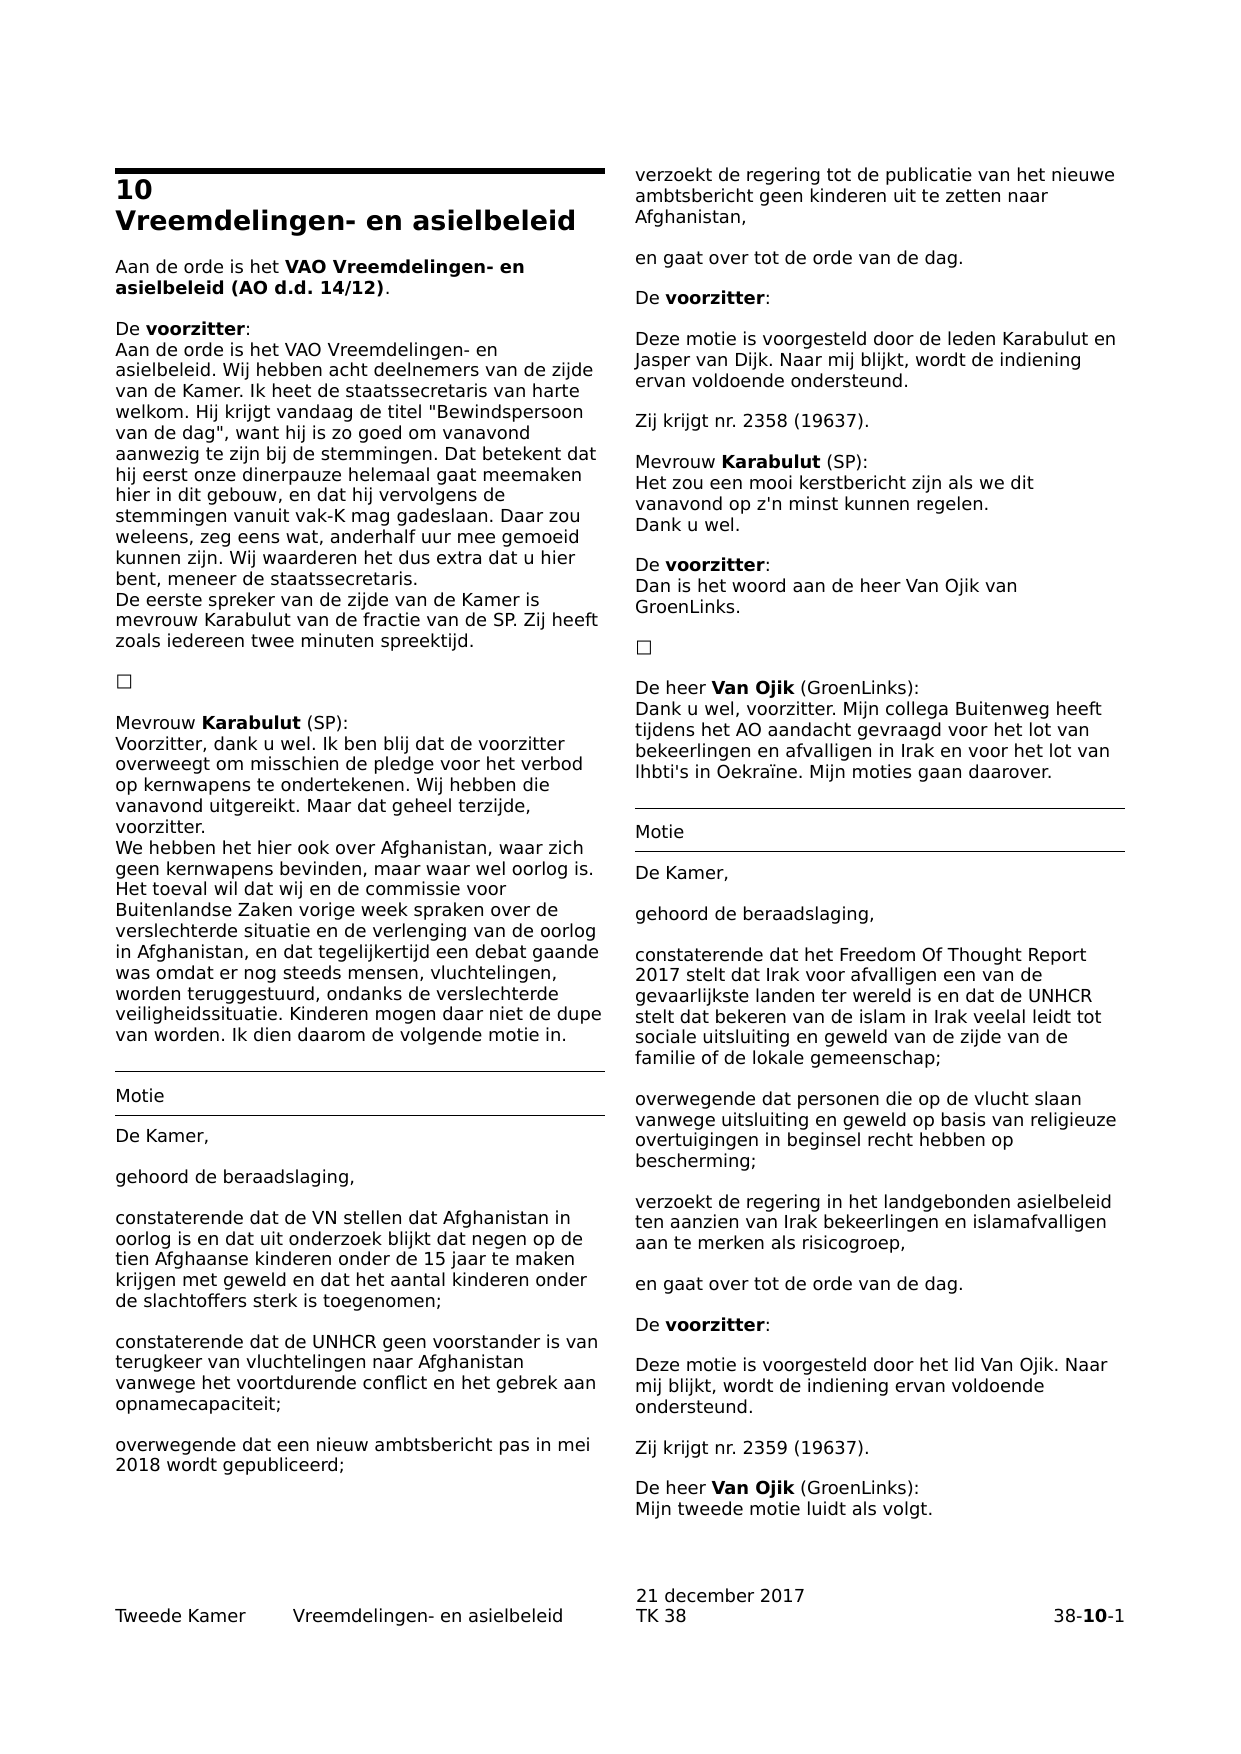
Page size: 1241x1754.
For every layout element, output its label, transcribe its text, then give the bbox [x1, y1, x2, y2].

text De heer Van Ojik (GroenLinks): [635, 1478, 1125, 1499]
text Dank u wel. [635, 514, 1125, 535]
text De voorzitter: [635, 1314, 1125, 1335]
text De voorzitter: [635, 288, 1125, 309]
text overwegende dat een nieuw ambtsbericht pas in mei 2018 wordt gepubliceerd; [115, 1434, 605, 1476]
text gehoord de beraadslaging, [115, 1167, 605, 1188]
text De heer Van Ojik (GroenLinks): [635, 678, 1125, 699]
text Voorzitter, dank u wel. Ik ben blij dat de voorzitter overweegt om misschien de pledge voor het verbod op kernwapens te ondertekenen. Wij hebben die vanavond uitgereikt. Maar dat geheel terzijde, voorzitter. [115, 733, 605, 837]
text Mevrouw Karabulut (SP): [635, 452, 1125, 473]
text constaterende dat de VN stellen dat Afghanistan in oorlog is en dat uit onderzoek blijkt dat negen op de tien Afghaanse kinderen onder de 15 jaar te maken krijgen met geweld en dat het aantal kinderen onder de slachtoffers sterk is toegenomen; [115, 1208, 605, 1311]
text De voorzitter: [635, 555, 1125, 576]
text De eerste spreker van de zijde van de Kamer is mevrouw Karabulut van de fractie van de SP. Zij heeft zoals iedereen twee minuten spreektijd. [115, 589, 605, 652]
text Zij krijgt nr. 2358 (19637). [635, 411, 1125, 432]
text De Kamer, [635, 863, 1125, 884]
text gehoord de beraadslaging, [635, 904, 1125, 924]
text verzoekt de regering in het landgebonden asielbeleid ten aanzien van Irak bekeerlingen en islamafvalligen aan te merken als risicogroep, [635, 1192, 1125, 1254]
text We hebben het hier ook over Afghanistan, waar zich geen kernwapens bevinden, maar waar wel oorlog is. Het toeval wil dat wij en de commissie voor Buitenlandse Zaken vorige week spraken over de verslechterde situatie en de verlenging van de oorlog in Afghanistan, en dat tegelijkertijd een debat gaande was omdat er nog steeds mensen, vluchtelingen, worden teruggestuurd, ondanks de verslechterde veiligheidssituatie. Kinderen mogen daar niet de dupe van worden. Ik dien daarom de volgende motie in. [115, 837, 605, 1046]
text Zij krijgt nr. 2359 (19637). [635, 1437, 1125, 1458]
text ⬜ [115, 672, 605, 692]
title 10 Vreemdelingen- en asielbeleid [115, 174, 605, 237]
text constaterende dat de UNHCR geen voorstander is van terugkeer van vluchtelingen naar Afghanistan vanwege het voortdurende conflict en het gebrek aan opnamecapaciteit; [115, 1331, 605, 1414]
text Mevrouw Karabulut (SP): [115, 712, 605, 733]
text overwegende dat personen die op de vlucht slaan vanwege uitsluiting en geweld op basis van religieuze overtuigingen in beginsel recht hebben op bescherming; [635, 1089, 1125, 1172]
text De voorzitter: [115, 318, 605, 339]
text Dan is het woord aan de heer Van Ojik van GroenLinks. [635, 576, 1125, 617]
text Deze motie is voorgesteld door het lid Van Ojik. Naar mij blijkt, wordt de indiening ervan voldoende ondersteund. [635, 1355, 1125, 1417]
text en gaat over tot de orde van de dag. [635, 1274, 1125, 1294]
text Deze motie is voorgesteld door de leden Karabulut en Jasper van Dijk. Naar mij blijkt, wordt de indiening ervan voldoende ondersteund. [635, 329, 1125, 391]
text en gaat over tot de orde van de dag. [635, 247, 1125, 268]
text ⬜ [635, 637, 1125, 658]
text Het zou een mooi kerstbericht zijn als we dit vanavond op z'n minst kunnen regelen. [635, 473, 1125, 514]
text Motie [115, 1086, 605, 1106]
text Aan de orde is het VAO Vreemdelingen- en asielbeleid (AO d.d. 14/12). [115, 257, 605, 298]
text Mijn tweede motie luidt als volgt. [635, 1499, 1125, 1520]
text Motie [635, 822, 1125, 843]
text De Kamer, [115, 1126, 605, 1147]
text Dank u wel, voorzitter. Mijn collega Buitenweg heeft tijdens het AO aandacht gevraagd voor het lot van bekeerlingen en afvalligen in Irak en voor het lot van lhbti's in Oekraïne. Mijn moties gaan daarover. [635, 699, 1125, 782]
text Aan de orde is het VAO Vreemdelingen- en asielbeleid. Wij hebben acht deelnemers van de zijde van de Kamer. Ik heet de staatssecretaris van harte welkom. Hij krijgt vandaag de titel "Bewindspersoon van de dag", want hij is zo goed om vanavond aanwezig te zijn bij de stemmingen. Dat betekent dat hij eerst onze dinerpauze helemaal gaat meemaken hier in dit gebouw, en dat hij vervolgens de stemmingen vanuit vak-K mag gadeslaan. Daar zou weleens, zeg eens wat, anderhalf uur mee gemoeid kunnen zijn. Wij waarderen het dus extra dat u hier bent, meneer de staatssecretaris. [115, 339, 605, 589]
text constaterende dat het Freedom Of Thought Report 2017 stelt dat Irak voor afvalligen een van de gevaarlijkste landen ter wereld is en dat de UNHCR stelt dat bekeren van de islam in Irak veelal leidt tot sociale uitsluiting en geweld van de zijde van de familie of de lokale gemeenschap; [635, 944, 1125, 1069]
text verzoekt de regering tot de publicatie van het nieuwe ambtsbericht geen kinderen uit te zetten naar Afghanistan, [635, 165, 1125, 227]
